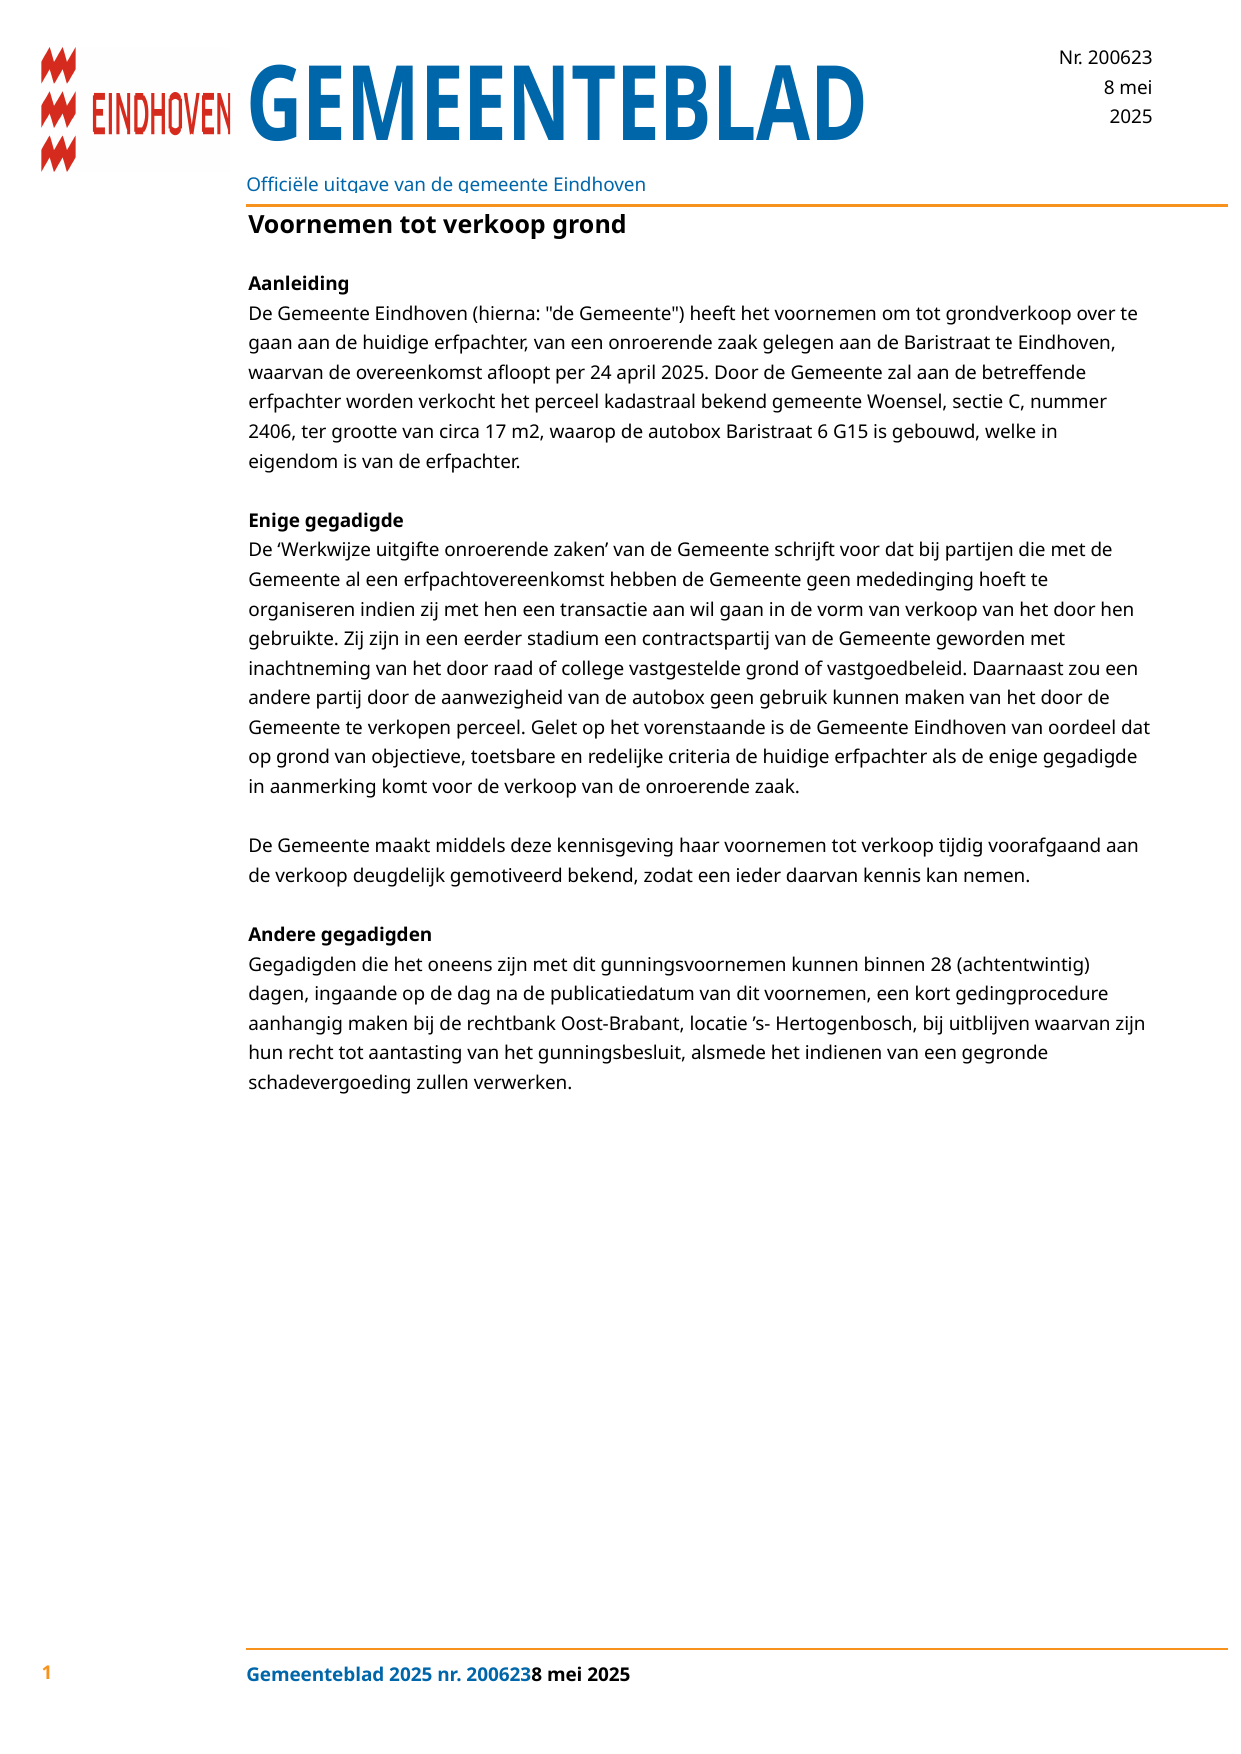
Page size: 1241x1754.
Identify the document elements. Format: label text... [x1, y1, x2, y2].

text Enige gegadigde [248, 507, 1152, 533]
text De Gemeente Eindhoven (hierna: "de Gemeente") heeft het voornemen om tot grondverkoop over te gaan aan de huidige erfpachter, van een onroerende zaak gelegen aan de Baristraat te Eindhoven, waarvan de overeenkomst afloopt per 24 april 2025. Door de Gemeente zal aan de betreffende erfpachter worden verkocht het perceel kadastraal bekend gemeente Woensel, sectie C, nummer 2406, ter grootte van circa 17 m2, waarop de autobox Baristraat 6 G15 is gebouwd, welke in eigendom is van de erfpachter. [248, 300, 1152, 473]
text Aanleiding [248, 270, 1152, 296]
text Gegadigden die het oneens zijn met dit gunningsvoornemen kunnen binnen 28 (achtentwintig) dagen, ingaande op de dag na de publicatiedatum van dit voornemen, een kort gedingprocedure aanhangig maken bij de rechtbank Oost-Brabant, locatie ’s- Hertogenbosch, bij uitblijven waarvan zijn hun recht tot aantasting van het gunningsbesluit, alsmede het indienen van een gegronde schadevergoeding zullen verwerken. [248, 951, 1152, 1095]
picture [41, 47, 231, 172]
text De ‘Werkwijze uitgifte onroerende zaken’ van de Gemeente schrijft voor dat bij partijen die met de Gemeente al een erfpachtovereenkomst hebben de Gemeente geen mededinging hoeft te organiseren indien zij met hen een transactie aan wil gaan in de vorm van verkoop van het door hen gebruikte. Zij zijn in een eerder stadium een contractspartij van de Gemeente geworden met inachtneming van het door raad of college vastgestelde grond of vastgoedbeleid. Daarnaast zou een andere partij door de aanwezigheid van de autobox geen gebruik kunnen maken van het door de Gemeente te verkopen perceel. Gelet op het vorenstaande is de Gemeente Eindhoven van oordeel dat op grond van objectieve, toetsbare en redelijke criteria de huidige erfpachter als de enige gegadigde in aanmerking komt voor de verkoop van de onroerende zaak. [248, 537, 1152, 799]
text Voornemen tot verkoop grond [248, 207, 1152, 241]
text Andere gegadigden [248, 921, 1152, 947]
text De Gemeente maakt middels deze kennisgeving haar voornemen tot verkoop tijdig voorafgaand aan de verkoop deugdelijk gemotiveerd bekend, zodat een ieder daarvan kennis kan nemen. [248, 832, 1152, 888]
